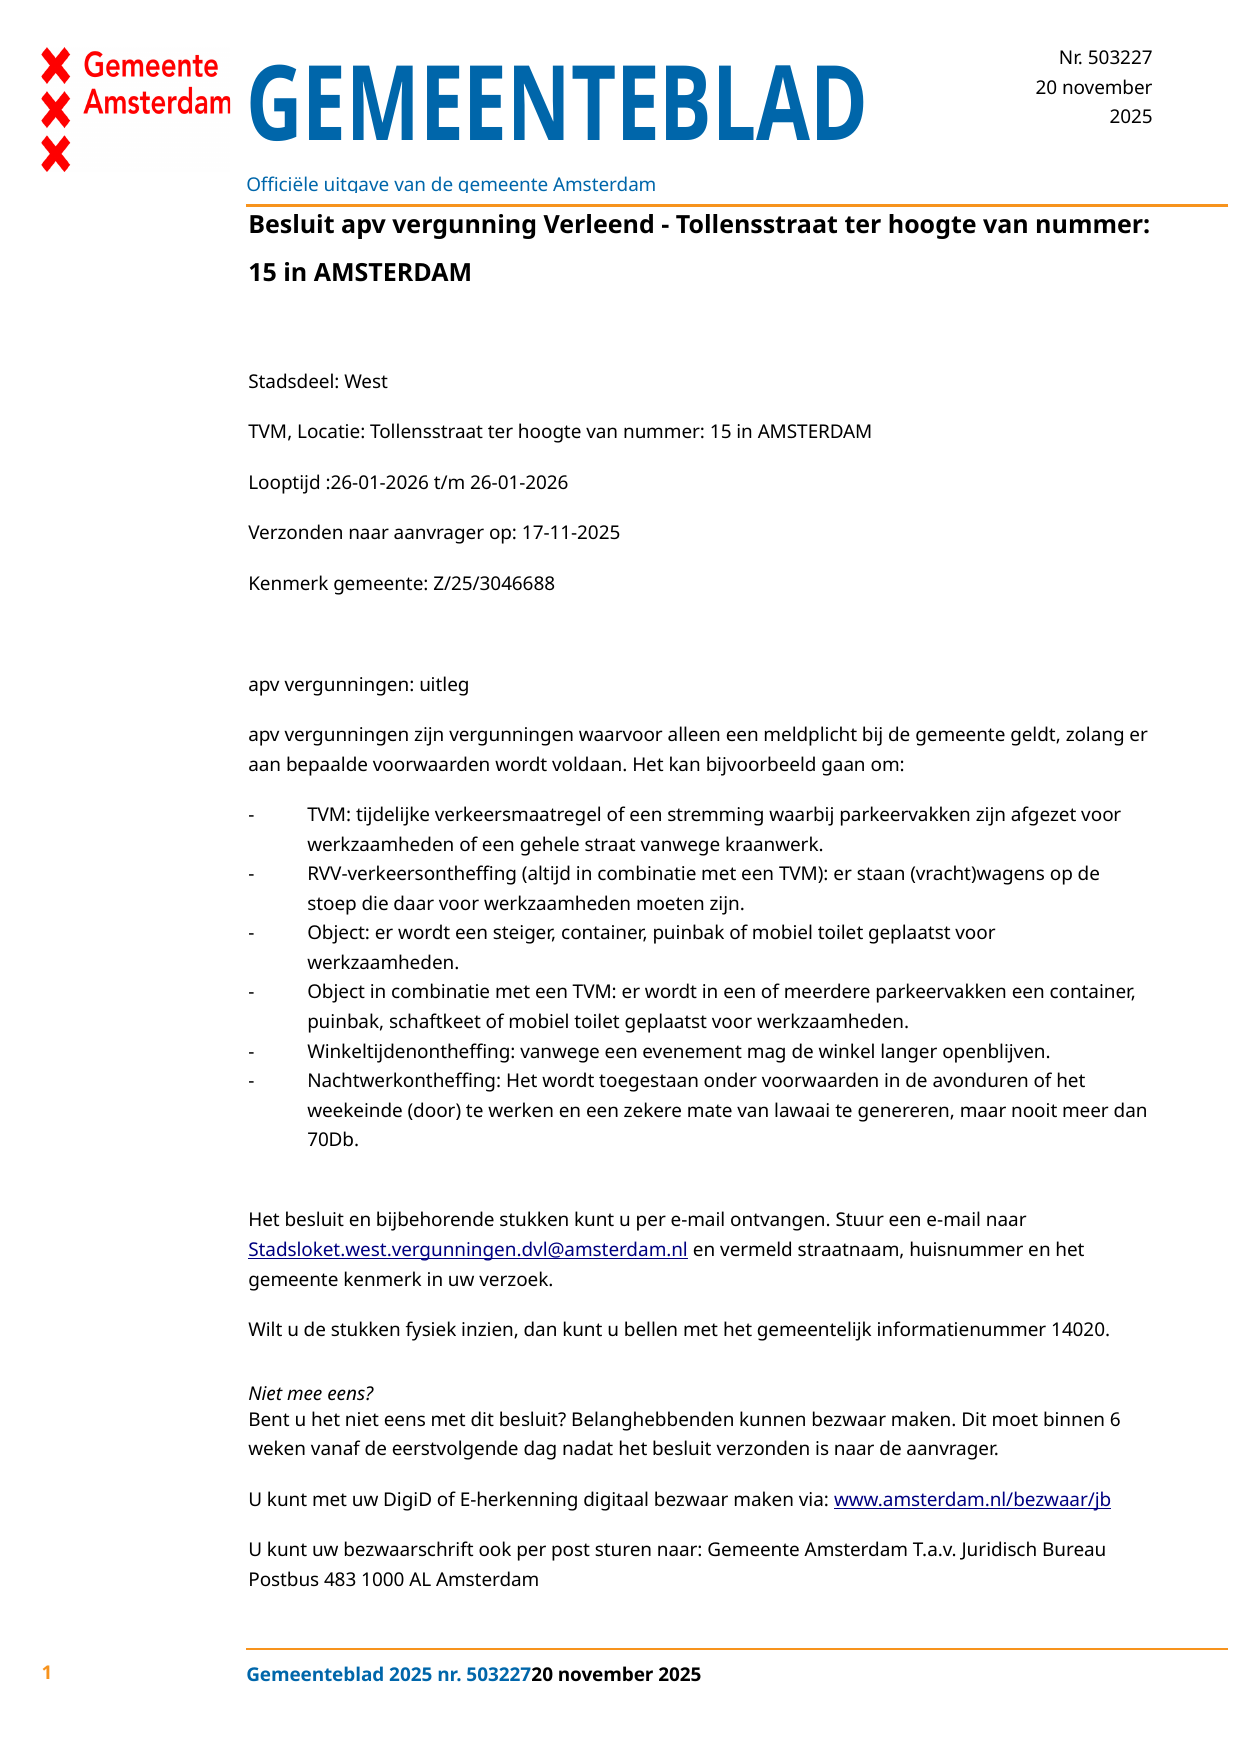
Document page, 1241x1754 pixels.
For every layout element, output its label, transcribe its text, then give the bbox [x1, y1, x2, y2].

text U kunt met uw DigiD of E-herkenning digitaal bezwaar maken via: www.amsterdam.nl/bezwaar/jb [248, 1486, 1152, 1512]
text Niet mee eens? [248, 1380, 1152, 1406]
text Bent u het niet eens met dit besluit? Belanghebbenden kunnen bezwaar maken. Dit moet binnen 6 weken vanaf de eerstvolgende dag nadat het besluit verzonden is naar de aanvrager. [248, 1406, 1152, 1461]
list Object in combinatie met een TVM: er wordt in een of meerdere parkeervakken een container, puinbak, schaftkeet of mobiel toilet geplaatst voor werkzaamheden. [248, 979, 1152, 1034]
text apv vergunningen zijn vergunningen waarvoor alleen een meldplicht bij de gemeente geldt, zolang er aan bepaalde voorwaarden wordt voldaan. Het kan bijvoorbeeld gaan om: [248, 721, 1152, 777]
text Het besluit en bijbehorende stukken kunt u per e-mail ontvangen. Stuur een e-mail naar Stadsloket.west.vergunningen.dvl@amsterdam.nl en vermeld straatnaam, huisnummer en het gemeente kenmerk in uw verzoek. [248, 1207, 1152, 1292]
text Stadsdeel: West [248, 368, 1152, 394]
list RVV-verkeersontheffing (altijd in combinatie met een TVM): er staan (vracht)wagens op de stoep die daar voor werkzaamheden moeten zijn. [248, 860, 1152, 916]
list Object: er wordt een steiger, container, puinbak of mobiel toilet geplaatst voor werkzaamheden. [248, 919, 1152, 975]
text Wilt u de stukken fysiek inzien, dan kunt u bellen met het gemeentelijk informatienummer 14020. [248, 1316, 1152, 1342]
list Nachtwerkontheffing: Het wordt toegestaan onder voorwaarden in de avonduren of het weekeinde (door) te werken en een zekere mate van lawaai te genereren, maar nooit meer dan 70Db. [248, 1067, 1152, 1152]
list TVM: tijdelijke verkeersmaatregel of een stremming waarbij parkeervakken zijn afgezet voor werkzaamheden of een gehele straat vanwege kraanwerk. [248, 801, 1152, 857]
text U kunt uw bezwaarschrift ook per post sturen naar: Gemeente Amsterdam T.a.v. Juridisch Bureau Postbus 483 1000 AL Amsterdam [248, 1536, 1152, 1592]
text Verzonden naar aanvrager op: 17-11-2025 [248, 519, 1152, 545]
text apv vergunningen: uitleg [248, 671, 1152, 697]
text TVM, Locatie: Tollensstraat ter hoogte van nummer: 15 in AMSTERDAM [248, 419, 1152, 444]
text Kenmerk gemeente: Z/25/3046688 [248, 570, 1152, 596]
list Winkeltijdenontheffing: vanwege een evenement mag de winkel langer openblijven. [248, 1038, 1152, 1064]
text Looptijd :26-01-2026 t/m 26-01-2026 [248, 469, 1152, 495]
text Besluit apv vergunning Verleend - Tollensstraat ter hoogte van nummer: 15 in AMSTERDAM [248, 207, 1152, 288]
picture [41, 47, 231, 172]
